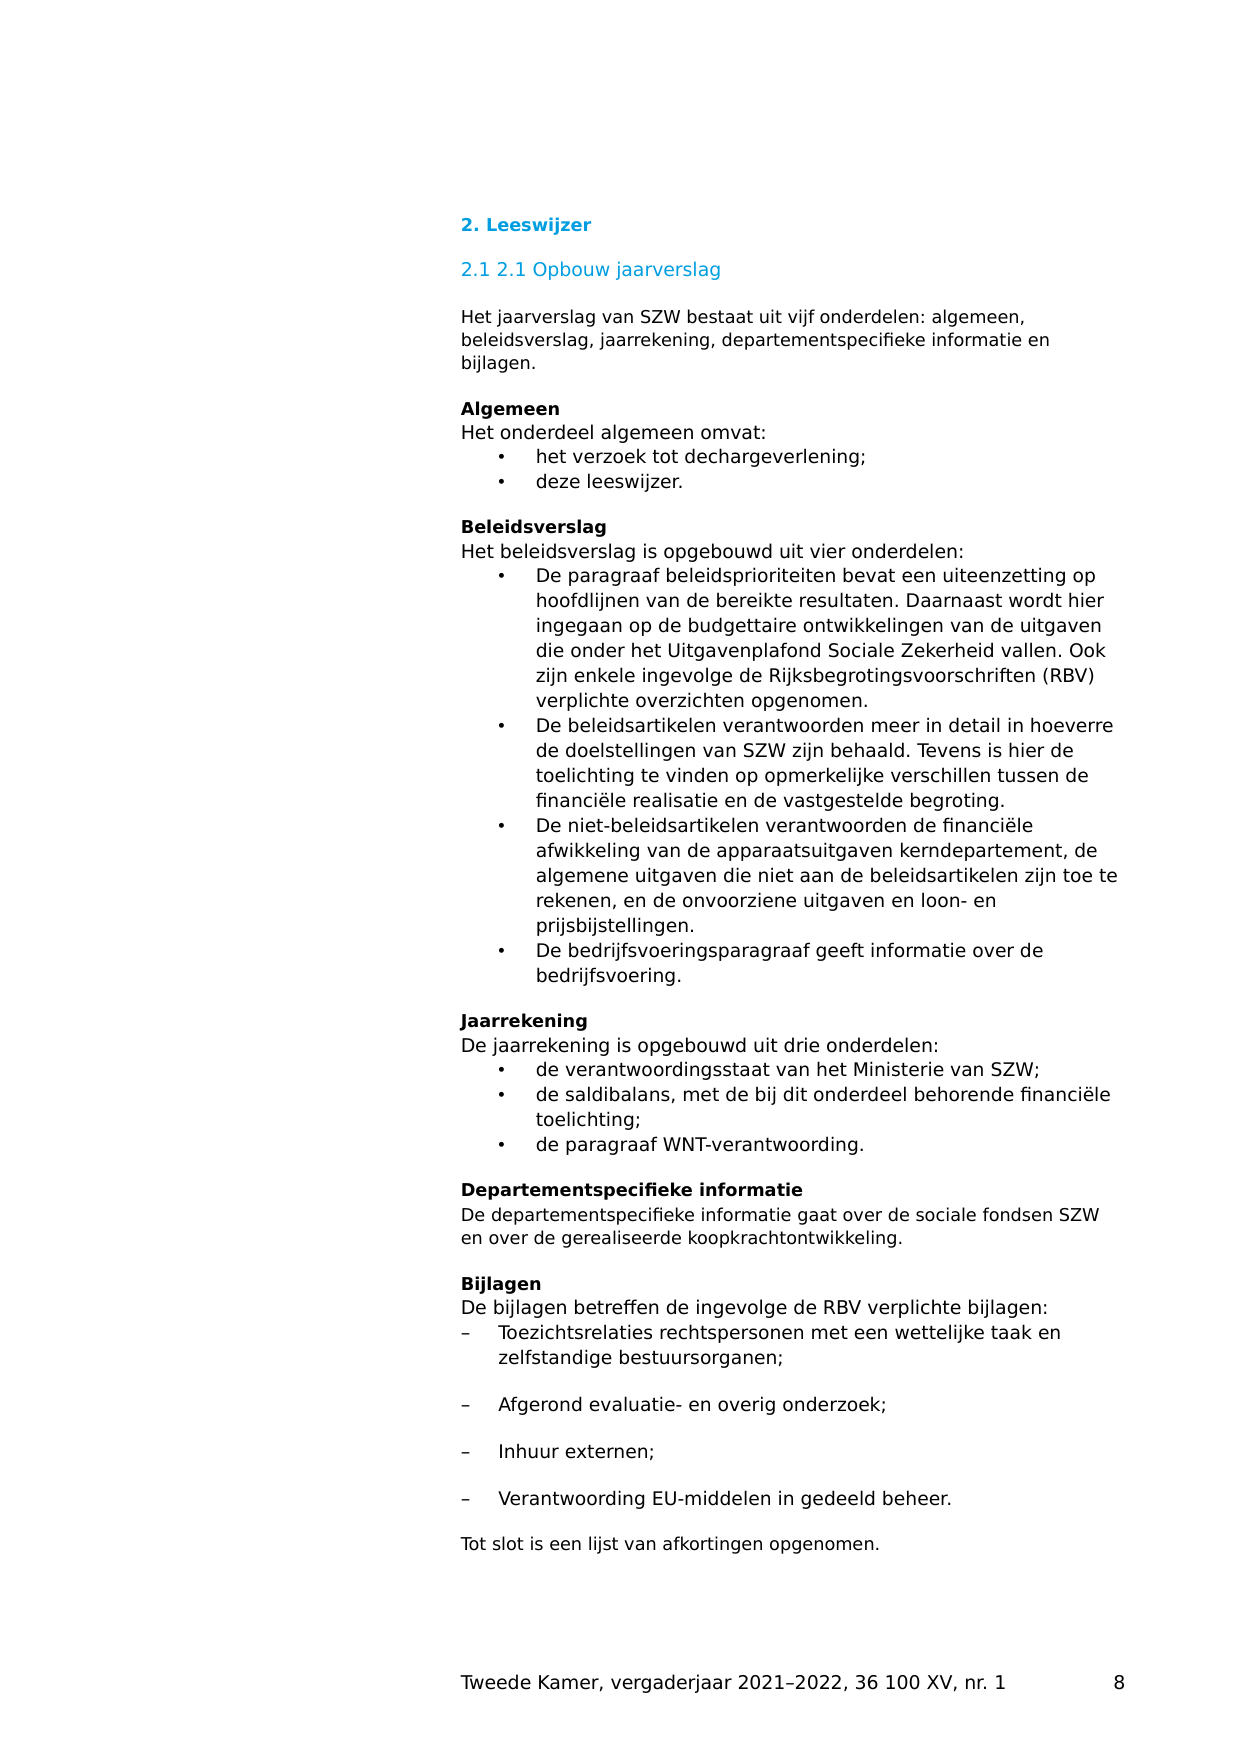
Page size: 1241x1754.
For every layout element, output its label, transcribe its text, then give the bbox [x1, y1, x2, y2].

text De departementspecifieke informatie gaat over de sociale fondsen SZW en over de gerealiseerde koopkrachtontwikkeling. [461, 1203, 1125, 1249]
text Bijlagen [461, 1272, 1125, 1295]
text Beleidsverslag [461, 516, 1125, 538]
text Algemeen [461, 397, 1125, 419]
list Inhuur externen; [461, 1438, 1125, 1463]
text Het beleidsverslag is opgebouwd uit vier onderdelen: [461, 541, 1125, 562]
list Toezichtsrelaties rechtspersonen met een wettelijke taak en zelfstandige bestuursorganen; [461, 1319, 1125, 1369]
text Departementspecifieke informatie [461, 1178, 1125, 1201]
list Verantwoording EU-middelen in gedeeld beheer. [461, 1485, 1125, 1510]
title 2.1 2.1 Opbouw jaarverslag [461, 259, 1125, 281]
text Jaarrekening [461, 1009, 1125, 1032]
title 2. Leeswijzer [461, 213, 1125, 236]
text Tot slot is een lijst van afkortingen opgenomen. [461, 1532, 1125, 1555]
list deze leeswijzer. [498, 468, 1125, 493]
list Afgerond evaluatie- en overig onderzoek; [461, 1391, 1125, 1416]
list De bedrijfsvoeringsparagraaf geeft informatie over de bedrijfsvoering. [498, 937, 1125, 987]
list de verantwoordingsstaat van het Ministerie van SZW; [498, 1056, 1125, 1081]
list De niet-beleidsartikelen verantwoorden de financiële afwikkeling van de apparaatsuitgaven kerndepartement, de algemene uitgaven die niet aan de beleidsartikelen zijn toe te rekenen, en de onvoorziene uitgaven en loon- en prijsbijstellingen. [498, 812, 1125, 937]
text Het onderdeel algemeen omvat: [461, 422, 1125, 443]
list de saldibalans, met de bij dit onderdeel behorende financiële toelichting; [498, 1081, 1125, 1131]
list het verzoek tot dechargeverlening; [498, 443, 1125, 468]
text Het jaarverslag van SZW bestaat uit vijf onderdelen: algemeen, beleidsverslag, jaarrekening, departementspecifieke informatie en bijlagen. [461, 305, 1125, 374]
list De paragraaf beleidsprioriteiten bevat een uiteenzetting op hoofdlijnen van de bereikte resultaten. Daarnaast wordt hier ingegaan op de budgettaire ontwikkelingen van de uitgaven die onder het Uitgavenplafond Sociale Zekerheid vallen. Ook zijn enkele ingevolge de Rijksbegrotingsvoorschriften (RBV) verplichte overzichten opgenomen. [498, 562, 1125, 712]
text De jaarrekening is opgebouwd uit drie onderdelen: [461, 1034, 1125, 1056]
text De bijlagen betreffen de ingevolge de RBV verplichte bijlagen: [461, 1297, 1125, 1319]
list de paragraaf WNT-verantwoording. [498, 1131, 1125, 1156]
list De beleidsartikelen verantwoorden meer in detail in hoeverre de doelstellingen van SZW zijn behaald. Tevens is hier de toelichting te vinden op opmerkelijke verschillen tussen de financiële realisatie en de vastgestelde begroting. [498, 712, 1125, 812]
